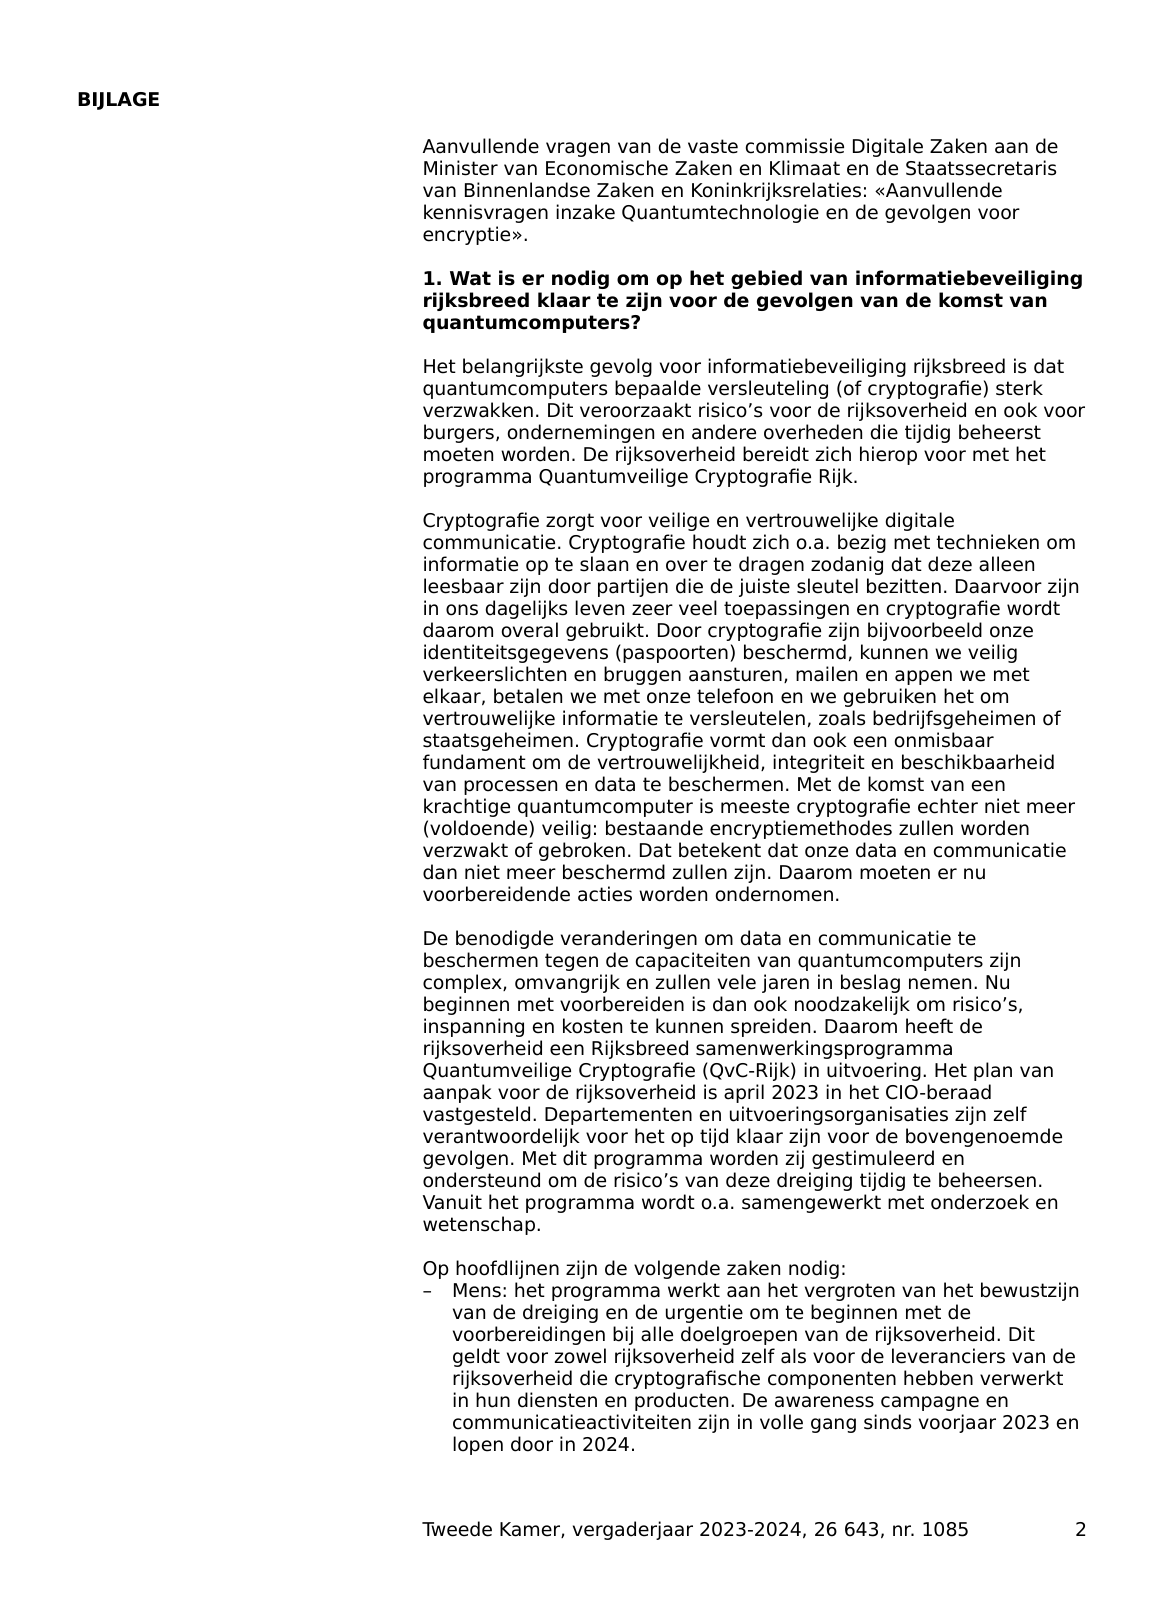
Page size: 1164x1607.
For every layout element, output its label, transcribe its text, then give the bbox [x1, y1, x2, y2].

text Op hoofdlijnen zijn de volgende zaken nodig: [422, 1258, 1087, 1280]
subtitle BIJLAGE [77, 89, 1087, 111]
text – Mens: het programma werkt aan het vergroten van het bewustzijn van de dreiging en de urgentie om te beginnen met de voorbereidingen bij alle doelgroepen van de rijksoverheid. Dit geldt voor zowel rijksoverheid zelf als voor de leveranciers van de rijksoverheid die cryptografische componenten hebben verwerkt in hun diensten en producten. De awareness campagne en communicatieactiviteiten zijn in volle gang sinds voorjaar 2023 en lopen door in 2024. [422, 1280, 1087, 1456]
text Het belangrijkste gevolg voor informatiebeveiliging rijksbreed is dat quantumcomputers bepaalde versleuteling (of cryptografie) sterk verzwakken. Dit veroorzaakt risico’s voor de rijksoverheid en ook voor burgers, ondernemingen en andere overheden die tijdig beheerst moeten worden. De rijksoverheid bereidt zich hierop voor met het programma Quantumveilige Cryptografie Rijk. [422, 356, 1087, 488]
text Cryptografie zorgt voor veilige en vertrouwelijke digitale communicatie. Cryptografie houdt zich o.a. bezig met technieken om informatie op te slaan en over te dragen zodanig dat deze alleen leesbaar zijn door partijen die de juiste sleutel bezitten. Daarvoor zijn in ons dagelijks leven zeer veel toepassingen en cryptografie wordt daarom overal gebruikt. Door cryptografie zijn bijvoorbeeld onze identiteitsgegevens (paspoorten) beschermd, kunnen we veilig verkeerslichten en bruggen aansturen, mailen en appen we met elkaar, betalen we met onze telefoon en we gebruiken het om vertrouwelijke informatie te versleutelen, zoals bedrijfsgeheimen of staatsgeheimen. Cryptografie vormt dan ook een onmisbaar fundament om de vertrouwelijkheid, integriteit en beschikbaarheid van processen en data te beschermen. Met de komst van een krachtige quantumcomputer is meeste cryptografie echter niet meer (voldoende) veilig: bestaande encryptiemethodes zullen worden verzwakt of gebroken. Dat betekent dat onze data en communicatie dan niet meer beschermd zullen zijn. Daarom moeten er nu voorbereidende acties worden ondernomen. [422, 510, 1087, 906]
text De benodigde veranderingen om data en communicatie te beschermen tegen de capaciteiten van quantumcomputers zijn complex, omvangrijk en zullen vele jaren in beslag nemen. Nu beginnen met voorbereiden is dan ook noodzakelijk om risico’s, inspanning en kosten te kunnen spreiden. Daarom heeft de rijksoverheid een Rijksbreed samenwerkingsprogramma Quantumveilige Cryptografie (QvC-Rijk) in uitvoering. Het plan van aanpak voor de rijksoverheid is april 2023 in het CIO-beraad vastgesteld. Departementen en uitvoeringsorganisaties zijn zelf verantwoordelijk voor het op tijd klaar zijn voor de bovengenoemde gevolgen. Met dit programma worden zij gestimuleerd en ondersteund om de risico’s van deze dreiging tijdig te beheersen. Vanuit het programma wordt o.a. samengewerkt met onderzoek en wetenschap. [422, 928, 1087, 1236]
text 1. Wat is er nodig om op het gebied van informatiebeveiliging rijksbreed klaar te zijn voor de gevolgen van de komst van quantumcomputers? [422, 268, 1087, 334]
text Aanvullende vragen van de vaste commissie Digitale Zaken aan de Minister van Economische Zaken en Klimaat en de Staatssecretaris van Binnenlandse Zaken en Koninkrijksrelaties: «Aanvullende kennisvragen inzake Quantumtechnologie en de gevolgen voor encryptie». [422, 136, 1087, 246]
